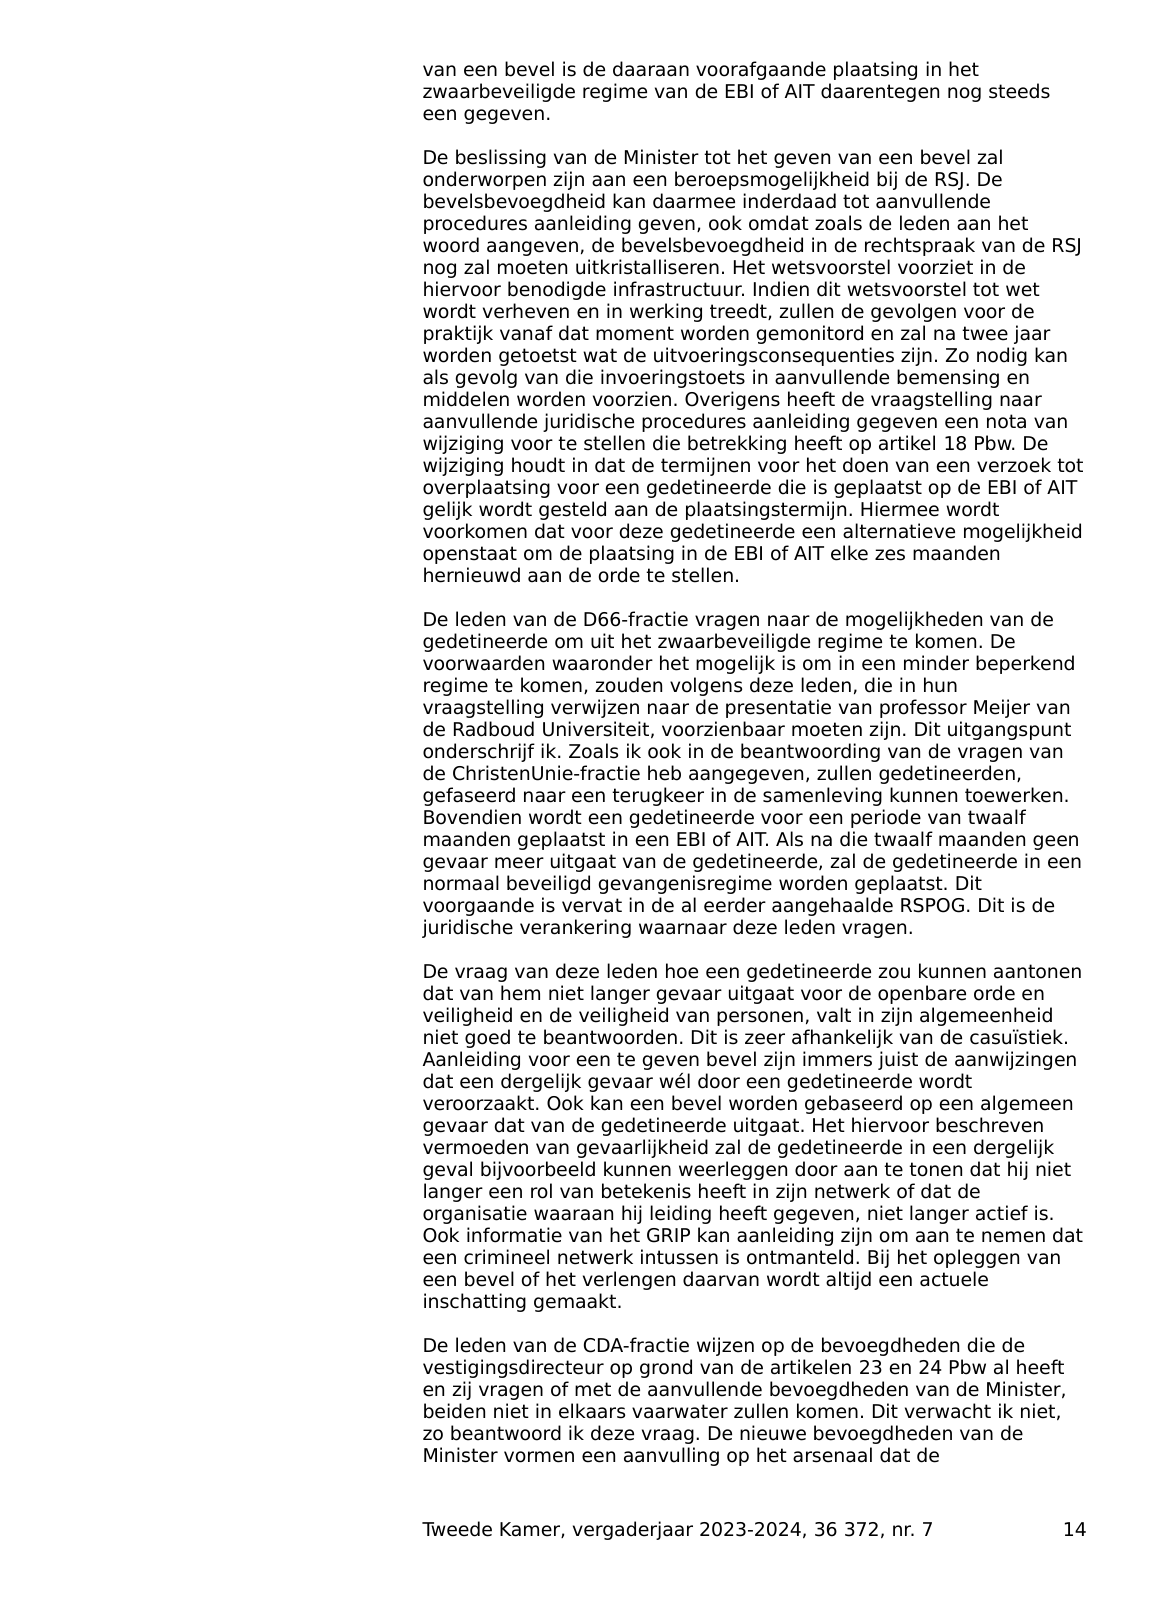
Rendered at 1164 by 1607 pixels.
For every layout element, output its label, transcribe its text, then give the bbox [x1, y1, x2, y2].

text De leden van de D66-fractie vragen naar de mogelijkheden van de gedetineerde om uit het zwaarbeveiligde regime te komen. De voorwaarden waaronder het mogelijk is om in een minder beperkend regime te komen, zouden volgens deze leden, die in hun vraagstelling verwijzen naar de presentatie van professor Meijer van de Radboud Universiteit, voorzienbaar moeten zijn. Dit uitgangspunt onderschrijf ik. Zoals ik ook in de beantwoording van de vragen van de ChristenUnie-fractie heb aangegeven, zullen gedetineerden, gefaseerd naar een terugkeer in de samenleving kunnen toewerken. Bovendien wordt een gedetineerde voor een periode van twaalf maanden geplaatst in een EBI of AIT. Als na die twaalf maanden geen gevaar meer uitgaat van de gedetineerde, zal de gedetineerde in een normaal beveiligd gevangenisregime worden geplaatst. Dit voorgaande is vervat in de al eerder aangehaalde RSPOG. Dit is de juridische verankering waarnaar deze leden vragen. [422, 609, 1087, 939]
text De beslissing van de Minister tot het geven van een bevel zal onderworpen zijn aan een beroepsmogelijkheid bij de RSJ. De bevelsbevoegdheid kan daarmee inderdaad tot aanvullende procedures aanleiding geven, ook omdat zoals de leden aan het woord aangeven, de bevelsbevoegdheid in de rechtspraak van de RSJ nog zal moeten uitkristalliseren. Het wetsvoorstel voorziet in de hiervoor benodigde infrastructuur. Indien dit wetsvoorstel tot wet wordt verheven en in werking treedt, zullen de gevolgen voor de praktijk vanaf dat moment worden gemonitord en zal na twee jaar worden getoetst wat de uitvoeringsconsequenties zijn. Zo nodig kan als gevolg van die invoeringstoets in aanvullende bemensing en middelen worden voorzien. Overigens heeft de vraagstelling naar aanvullende juridische procedures aanleiding gegeven een nota van wijziging voor te stellen die betrekking heeft op artikel 18 Pbw. De wijziging houdt in dat de termijnen voor het doen van een verzoek tot overplaatsing voor een gedetineerde die is geplaatst op de EBI of AIT gelijk wordt gesteld aan de plaatsingstermijn. Hiermee wordt voorkomen dat voor deze gedetineerde een alternatieve mogelijkheid openstaat om de plaatsing in de EBI of AIT elke zes maanden hernieuwd aan de orde te stellen. [422, 147, 1087, 587]
text De vraag van deze leden hoe een gedetineerde zou kunnen aantonen dat van hem niet langer gevaar uitgaat voor de openbare orde en veiligheid en de veiligheid van personen, valt in zijn algemeenheid niet goed te beantwoorden. Dit is zeer afhankelijk van de casuïstiek. Aanleiding voor een te geven bevel zijn immers juist de aanwijzingen dat een dergelijk gevaar wél door een gedetineerde wordt veroorzaakt. Ook kan een bevel worden gebaseerd op een algemeen gevaar dat van de gedetineerde uitgaat. Het hiervoor beschreven vermoeden van gevaarlijkheid zal de gedetineerde in een dergelijk geval bijvoorbeeld kunnen weerleggen door aan te tonen dat hij niet langer een rol van betekenis heeft in zijn netwerk of dat de organisatie waaraan hij leiding heeft gegeven, niet langer actief is. Ook informatie van het GRIP kan aanleiding zijn om aan te nemen dat een crimineel netwerk intussen is ontmanteld. Bij het opleggen van een bevel of het verlengen daarvan wordt altijd een actuele inschatting gemaakt. [422, 961, 1087, 1312]
text van een bevel is de daaraan voorafgaande plaatsing in het zwaarbeveiligde regime van de EBI of AIT daarentegen nog steeds een gegeven. [422, 59, 1087, 125]
text De leden van de CDA-fractie wijzen op de bevoegdheden die de vestigingsdirecteur op grond van de artikelen 23 en 24 Pbw al heeft en zij vragen of met de aanvullende bevoegdheden van de Minister, beiden niet in elkaars vaarwater zullen komen. Dit verwacht ik niet, zo beantwoord ik deze vraag. De nieuwe bevoegdheden van de Minister vormen een aanvulling op het arsenaal dat de [422, 1335, 1087, 1467]
